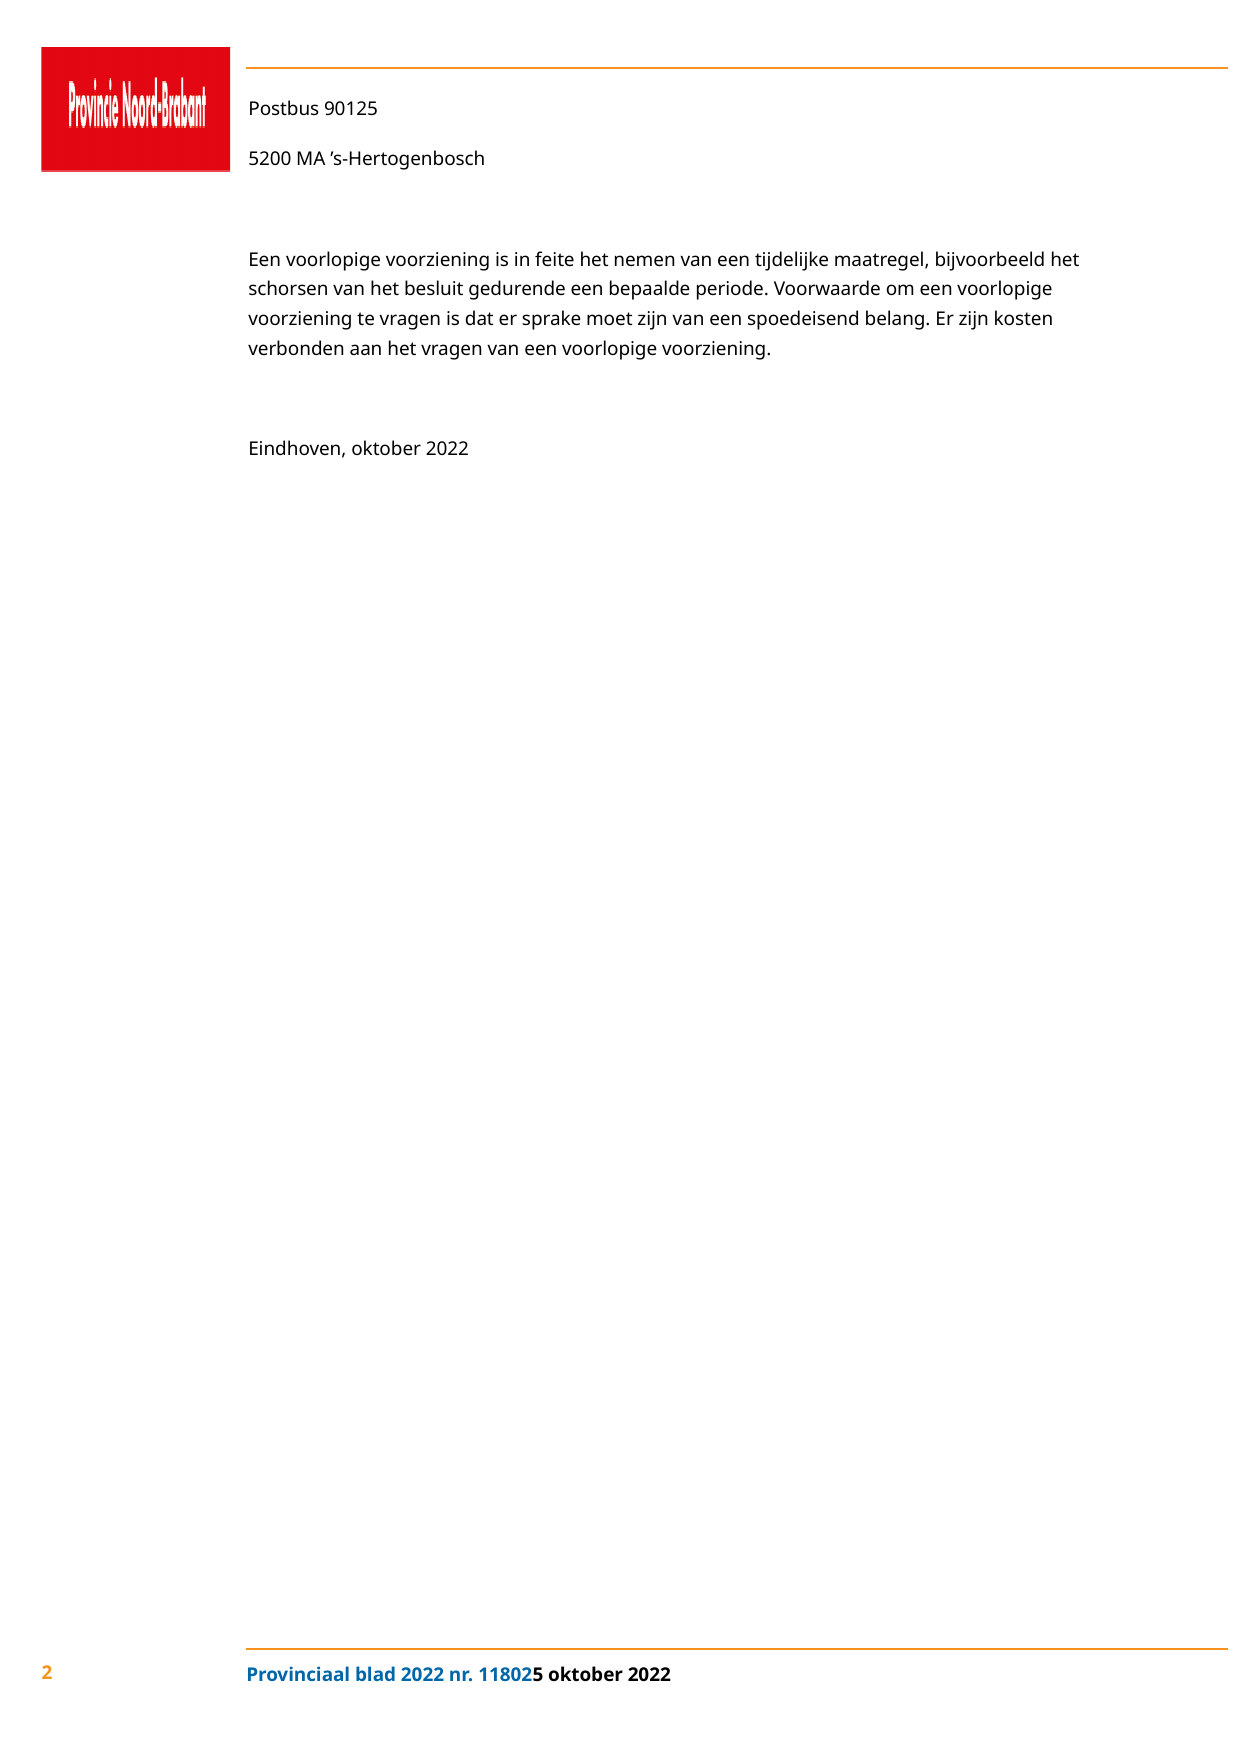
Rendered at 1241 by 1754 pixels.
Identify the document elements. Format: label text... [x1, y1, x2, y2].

picture [41, 47, 231, 172]
text 5200 MA ’s-Hertogenbosch [248, 145, 1152, 171]
text Een voorlopige voorziening is in feite het nemen van een tijdelijke maatregel, bijvoorbeeld het schorsen van het besluit gedurende een bepaalde periode. Voorwaarde om een voorlopige voorziening te vragen is dat er sprake moet zijn van een spoedeisend belang. Er zijn kosten verbonden aan het vragen van een voorlopige voorziening. [248, 246, 1152, 361]
text Postbus 90125 [248, 95, 1152, 121]
text Eindhoven, oktober 2022 [248, 436, 1152, 461]
